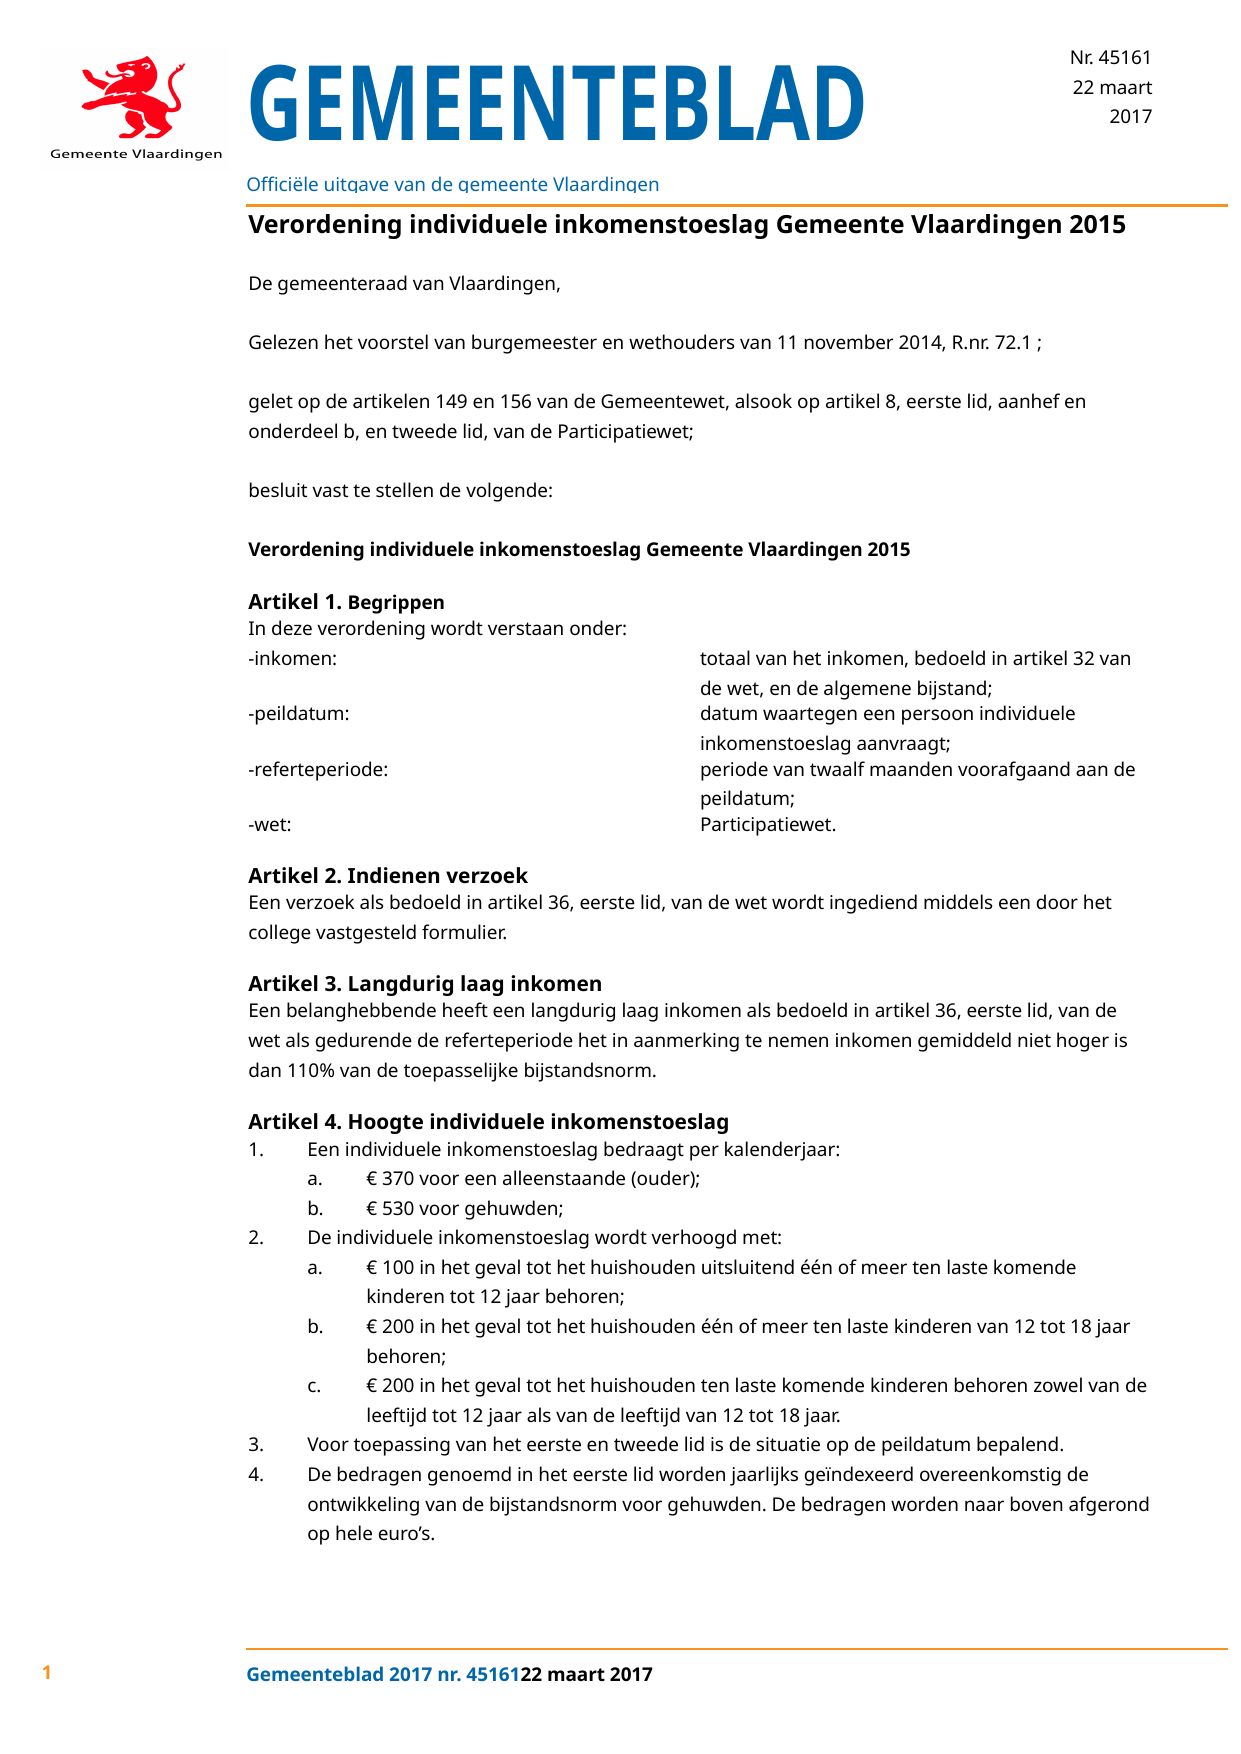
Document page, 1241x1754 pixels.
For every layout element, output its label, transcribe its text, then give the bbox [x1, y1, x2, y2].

list € 530 voor gehuwden; [307, 1195, 1152, 1221]
text In deze verordening wordt verstaan onder: [248, 615, 1152, 641]
text Artikel 1. Begrippen [248, 587, 1152, 615]
list € 200 in het geval tot het huishouden één of meer ten laste kinderen van 12 tot 18 jaar behoren; [307, 1313, 1152, 1368]
picture [41, 47, 231, 172]
list € 200 in het geval tot het huishouden ten laste komende kinderen behoren zowel van de leeftijd tot 12 jaar als van de leeftijd van 12 tot 18 jaar. [307, 1372, 1152, 1428]
text Gelezen het voorstel van burgemeester en wethouders van 11 november 2014, R.nr. 72.1 ; [248, 329, 1152, 355]
table_cell periode van twaalf maanden voorafgaand aan de peildatum; [700, 756, 1152, 811]
list € 370 voor een alleenstaande (ouder); [307, 1165, 1152, 1191]
text Artikel 2. Indienen verzoek [248, 861, 1152, 889]
list De individuele inkomenstoeslag wordt verhoogd met: [248, 1224, 1152, 1250]
text Een belanghebbende heeft een langdurig laag inkomen als bedoeld in artikel 36, eerste lid, van de wet als gedurende de referteperiode het in aanmerking te nemen inkomen gemiddeld niet hoger is dan 110% van de toepasselijke bijstandsnorm. [248, 998, 1152, 1083]
list Een individuele inkomenstoeslag bedraagt per kalenderjaar: [248, 1136, 1152, 1161]
table_header -inkomen: [248, 645, 700, 700]
table_cell -referteperiode: [248, 756, 700, 811]
text gelet op de artikelen 149 en 156 van de Gemeentewet, alsook op artikel 8, eerste lid, aanhef en onderdeel b, en tweede lid, van de Participatiewet; [248, 389, 1152, 444]
table_cell -wet: [248, 811, 700, 837]
text Verordening individuele inkomenstoeslag Gemeente Vlaardingen 2015 [248, 207, 1152, 241]
table_header totaal van het inkomen, bedoeld in artikel 32 van de wet, en de algemene bijstand; [700, 645, 1152, 700]
list De bedragen genoemd in het eerste lid worden jaarlijks geïndexeerd overeenkomstig de ontwikkeling van de bijstandsnorm voor gehuwden. De bedragen worden naar boven afgerond op hele euro’s. [248, 1461, 1152, 1546]
text Een verzoek als bedoeld in artikel 36, eerste lid, van de wet wordt ingediend middels een door het college vastgesteld formulier. [248, 889, 1152, 944]
text De gemeenteraad van Vlaardingen, [248, 270, 1152, 296]
table_cell -peildatum: [248, 700, 700, 756]
list Voor toepassing van het eerste en tweede lid is de situatie op de peildatum bepalend. [248, 1432, 1152, 1457]
text Verordening individuele inkomenstoeslag Gemeente Vlaardingen 2015 [248, 537, 1152, 562]
text Artikel 3. Langdurig laag inkomen [248, 969, 1152, 998]
text Artikel 4. Hoogte individuele inkomenstoeslag [248, 1107, 1152, 1136]
table_cell Participatiewet. [700, 811, 1152, 837]
text besluit vast te stellen de volgende: [248, 477, 1152, 503]
table_cell datum waartegen een persoon individuele inkomenstoeslag aanvraagt; [700, 700, 1152, 756]
list € 100 in het geval tot het huishouden uitsluitend één of meer ten laste komende kinderen tot 12 jaar behoren; [307, 1254, 1152, 1309]
